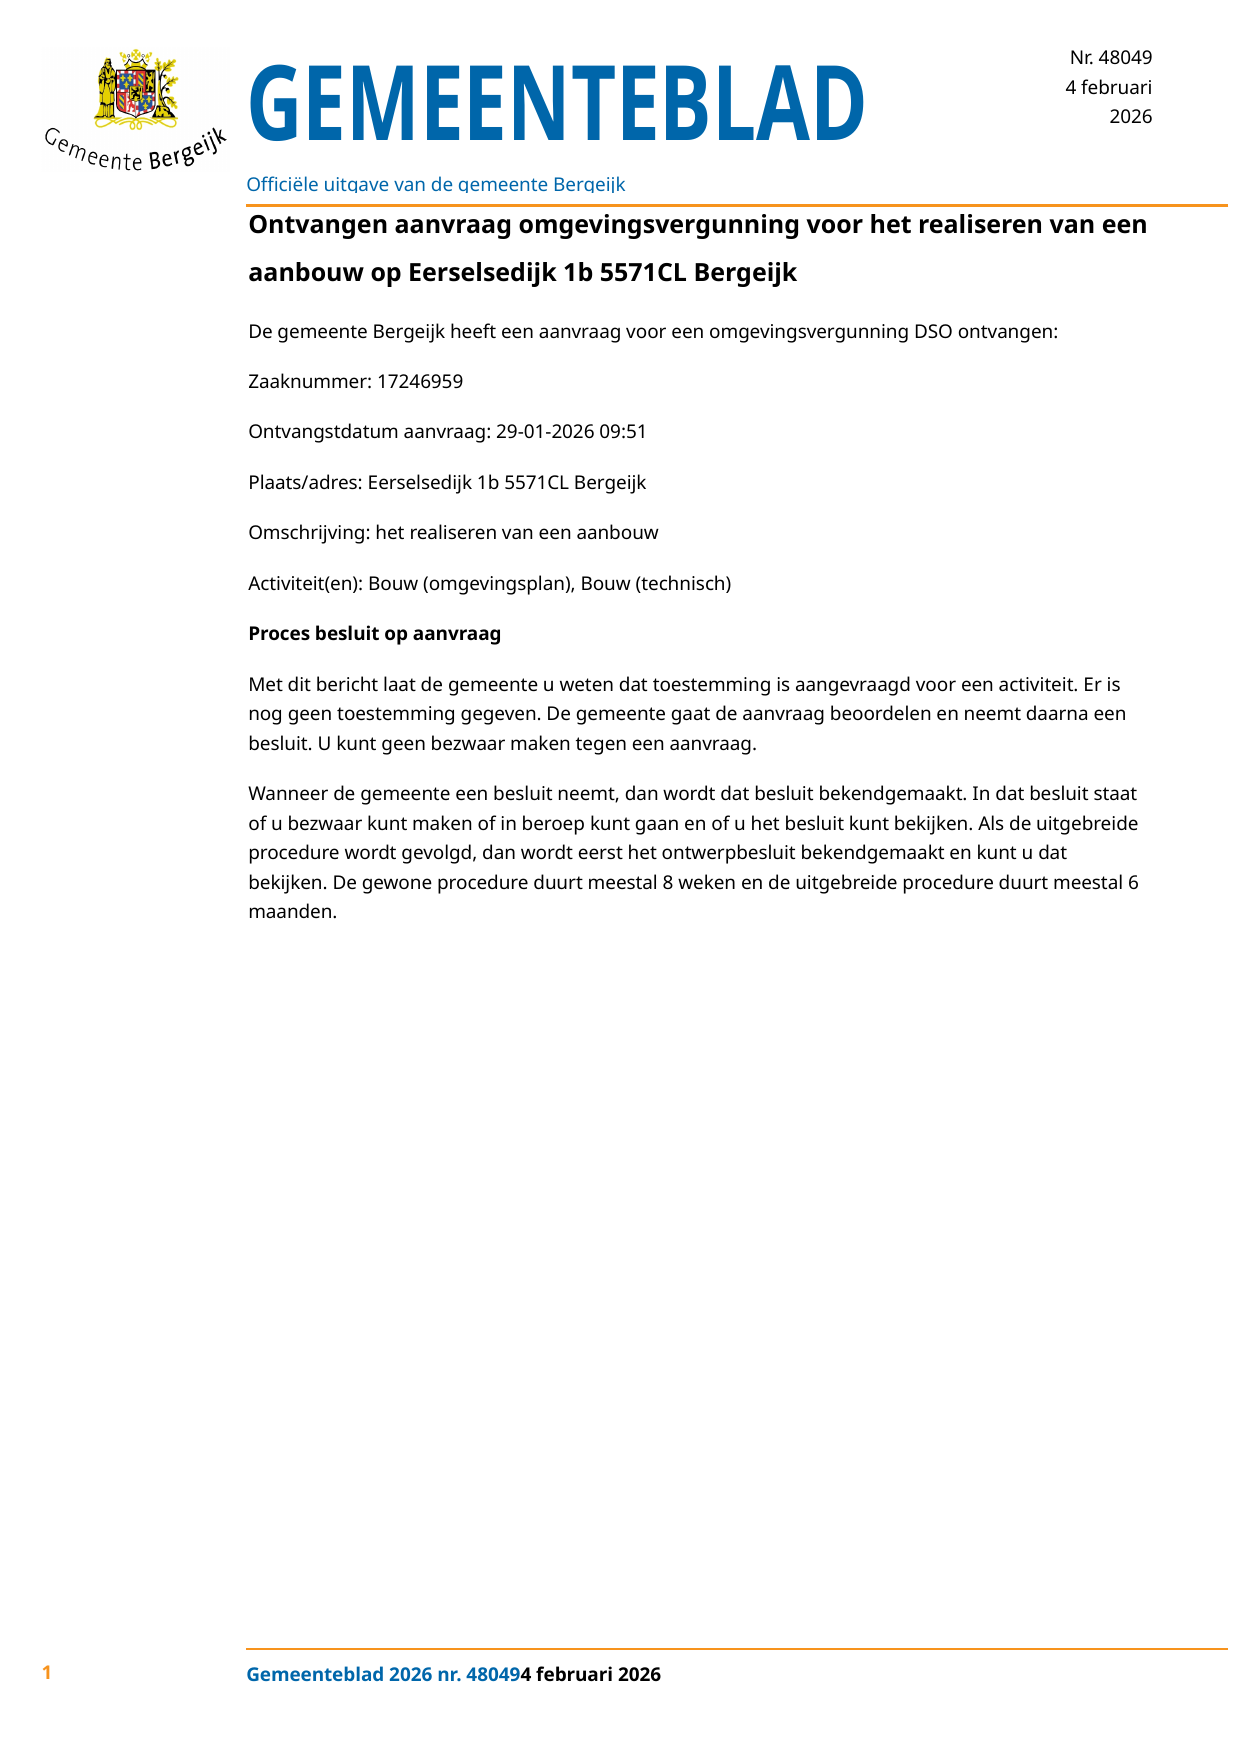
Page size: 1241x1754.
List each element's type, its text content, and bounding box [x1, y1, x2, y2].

text Ontvangstdatum aanvraag: 29-01-2026 09:51 [248, 419, 1152, 444]
picture [41, 47, 231, 172]
text De gemeente Bergeijk heeft een aanvraag voor een omgevingsvergunning DSO ontvangen: [248, 318, 1152, 344]
text Zaaknummer: 17246959 [248, 368, 1152, 394]
text Ontvangen aanvraag omgevingsvergunning voor het realiseren van een aanbouw op Eerselsedijk 1b 5571CL Bergeijk [248, 207, 1152, 288]
text Met dit bericht laat de gemeente u weten dat toestemming is aangevraagd voor een activiteit. Er is nog geen toestemming gegeven. De gemeente gaat de aanvraag beoordelen en neemt daarna een besluit. U kunt geen bezwaar maken tegen een aanvraag. [248, 671, 1152, 756]
text Wanneer de gemeente een besluit neemt, dan wordt dat besluit bekendgemaakt. In dat besluit staat of u bezwaar kunt maken of in beroep kunt gaan en of u het besluit kunt bekijken. Als de uitgebreide procedure wordt gevolgd, dan wordt eerst het ontwerpbesluit bekendgemaakt en kunt u dat bekijken. De gewone procedure duurt meestal 8 weken en de uitgebreide procedure duurt meestal 6 maanden. [248, 780, 1152, 924]
text Activiteit(en): Bouw (omgevingsplan), Bouw (technisch) [248, 570, 1152, 596]
text Plaats/adres: Eerselsedijk 1b 5571CL Bergeijk [248, 469, 1152, 495]
text Omschrijving: het realiseren van een aanbouw [248, 519, 1152, 545]
text Proces besluit op aanvraag [248, 620, 1152, 646]
